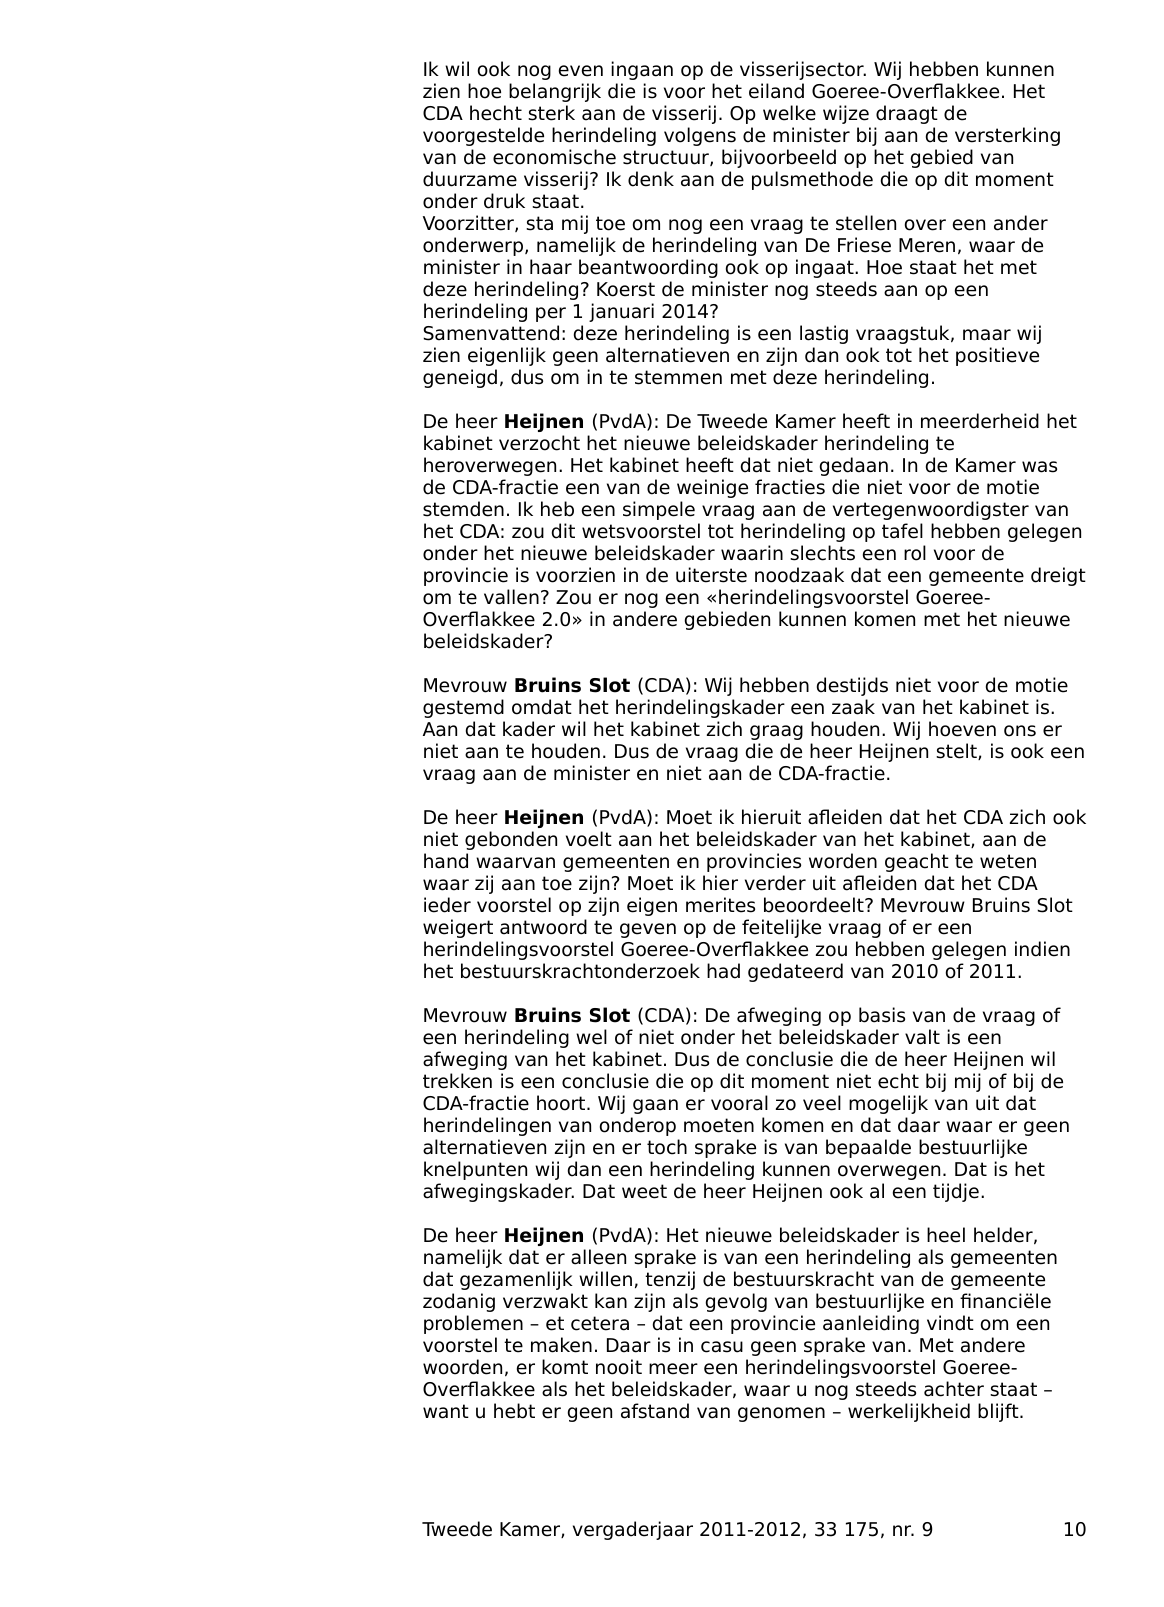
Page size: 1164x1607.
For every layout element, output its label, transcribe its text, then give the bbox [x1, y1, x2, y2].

text Voorzitter, sta mij toe om nog een vraag te stellen over een ander onderwerp, namelijk de herindeling van De Friese Meren, waar de minister in haar beantwoording ook op ingaat. Hoe staat het met deze herindeling? Koerst de minister nog steeds aan op een herindeling per 1 januari 2014? [422, 213, 1087, 323]
text De heer Heijnen (PvdA): De Tweede Kamer heeft in meerderheid het kabinet verzocht het nieuwe beleidskader herindeling te heroverwegen. Het kabinet heeft dat niet gedaan. In de Kamer was de CDA-fractie een van de weinige fracties die niet voor de motie stemden. Ik heb een simpele vraag aan de vertegenwoordigster van het CDA: zou dit wetsvoorstel tot herindeling op tafel hebben gelegen onder het nieuwe beleidskader waarin slechts een rol voor de provincie is voorzien in de uiterste noodzaak dat een gemeente dreigt om te vallen? Zou er nog een «herindelingsvoorstel Goeree-Overflakkee 2.0» in andere gebieden kunnen komen met het nieuwe beleidskader? [422, 411, 1087, 653]
text Ik wil ook nog even ingaan op de visserijsector. Wij hebben kunnen zien hoe belangrijk die is voor het eiland Goeree-Overflakkee. Het CDA hecht sterk aan de visserij. Op welke wijze draagt de voorgestelde herindeling volgens de minister bij aan de versterking van de economische structuur, bijvoorbeeld op het gebied van duurzame visserij? Ik denk aan de pulsmethode die op dit moment onder druk staat. [422, 59, 1087, 213]
text Samenvattend: deze herindeling is een lastig vraagstuk, maar wij zien eigenlijk geen alternatieven en zijn dan ook tot het positieve geneigd, dus om in te stemmen met deze herindeling. [422, 323, 1087, 389]
text De heer Heijnen (PvdA): Moet ik hieruit afleiden dat het CDA zich ook niet gebonden voelt aan het beleidskader van het kabinet, aan de hand waarvan gemeenten en provincies worden geacht te weten waar zij aan toe zijn? Moet ik hier verder uit afleiden dat het CDA ieder voorstel op zijn eigen merites beoordeelt? Mevrouw Bruins Slot weigert antwoord te geven op de feitelijke vraag of er een herindelingsvoorstel Goeree-Overflakkee zou hebben gelegen indien het bestuurskrachtonderzoek had gedateerd van 2010 of 2011. [422, 807, 1087, 983]
text Mevrouw Bruins Slot (CDA): Wij hebben destijds niet voor de motie gestemd omdat het herindelingskader een zaak van het kabinet is. Aan dat kader wil het kabinet zich graag houden. Wij hoeven ons er niet aan te houden. Dus de vraag die de heer Heijnen stelt, is ook een vraag aan de minister en niet aan de CDA-fractie. [422, 675, 1087, 785]
text Mevrouw Bruins Slot (CDA): De afweging op basis van de vraag of een herindeling wel of niet onder het beleidskader valt is een afweging van het kabinet. Dus de conclusie die de heer Heijnen wil trekken is een conclusie die op dit moment niet echt bij mij of bij de CDA-fractie hoort. Wij gaan er vooral zo veel mogelijk van uit dat herindelingen van onderop moeten komen en dat daar waar er geen alternatieven zijn en er toch sprake is van bepaalde bestuurlijke knelpunten wij dan een herindeling kunnen overwegen. Dat is het afwegingskader. Dat weet de heer Heijnen ook al een tijdje. [422, 1005, 1087, 1203]
text De heer Heijnen (PvdA): Het nieuwe beleidskader is heel helder, namelijk dat er alleen sprake is van een herindeling als gemeenten dat gezamenlijk willen, tenzij de bestuurskracht van de gemeente zodanig verzwakt kan zijn als gevolg van bestuurlijke en financiële problemen – et cetera – dat een provincie aanleiding vindt om een voorstel te maken. Daar is in casu geen sprake van. Met andere woorden, er komt nooit meer een herindelingsvoorstel Goeree-Overflakkee als het beleidskader, waar u nog steeds achter staat – want u hebt er geen afstand van genomen – werkelijkheid blijft. [422, 1225, 1087, 1423]
